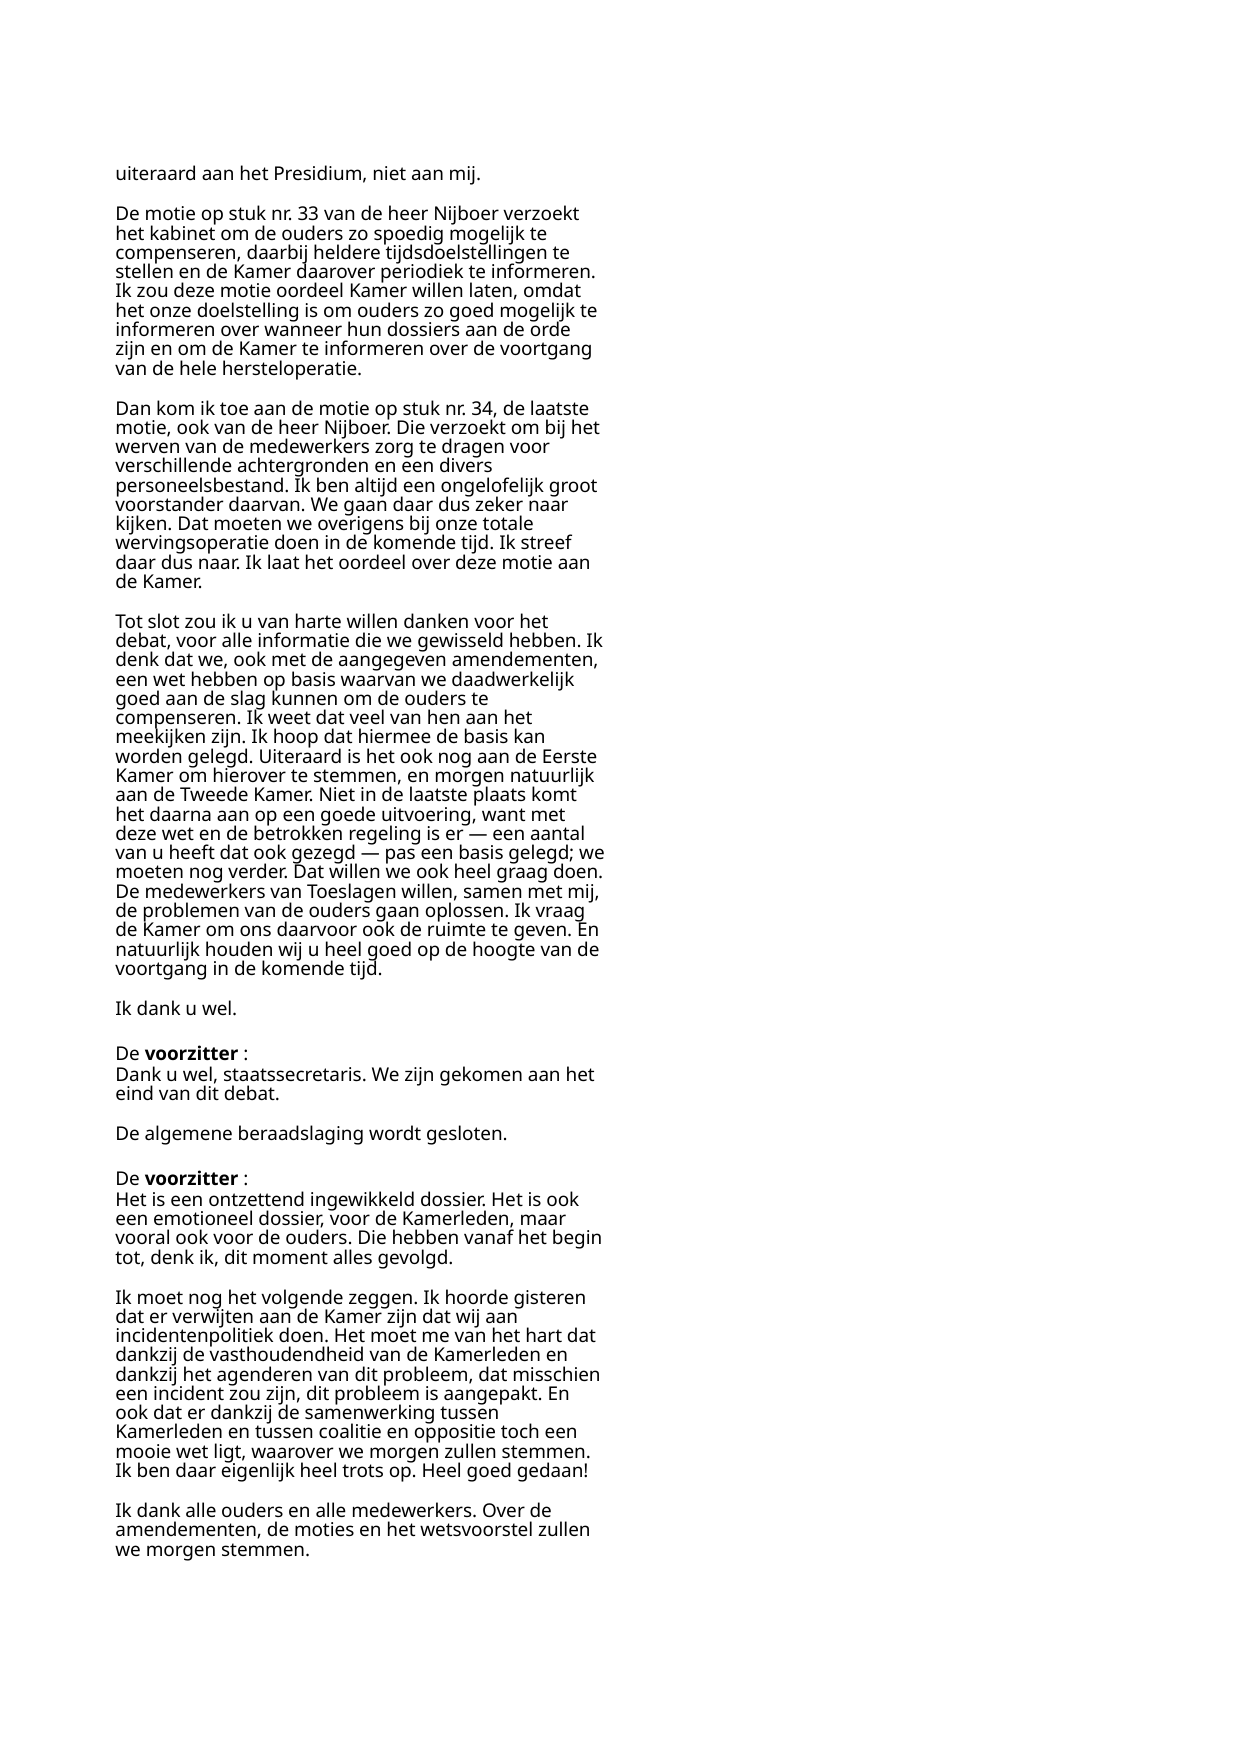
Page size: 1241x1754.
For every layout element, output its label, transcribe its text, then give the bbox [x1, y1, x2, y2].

text De motie op stuk nr. 33 van de heer Nijboer verzoekt het kabinet om de ouders zo spoedig mogelijk te compenseren, daarbij heldere tijdsdoelstellingen te stellen en de Kamer daarover periodiek te informeren. Ik zou deze motie oordeel Kamer willen laten, omdat het onze doelstelling is om ouders zo goed mogelijk te informeren over wanneer hun dossiers aan de orde zijn en om de Kamer te informeren over de voortgang van de hele hersteloperatie. [115, 205, 605, 379]
text Ik moet nog het volgende zeggen. Ik hoorde gisteren dat er verwijten aan de Kamer zijn dat wij aan incidentenpolitiek doen. Het moet me van het hart dat dankzij de vasthoudendheid van de Kamerleden en dankzij het agenderen van dit probleem, dat misschien een incident zou zijn, dit probleem is aangepakt. En ook dat er dankzij de samenwerking tussen Kamerleden en tussen coalitie en oppositie toch een mooie wet ligt, waarover we morgen zullen stemmen. Ik ben daar eigenlijk heel trots op. Heel goed gedaan! [115, 1289, 605, 1481]
text De algemene beraadslaging wordt gesloten. [115, 1125, 605, 1144]
text Dan kom ik toe aan de motie op stuk nr. 34, de laatste motie, ook van de heer Nijboer. Die verzoekt om bij het werven van de medewerkers zorg te dragen voor verschillende achtergronden en een divers personeelsbestand. Ik ben altijd een ongelofelijk groot voorstander daarvan. We gaan daar dus zeker naar kijken. Dat moeten we overigens bij onze totale wervingsoperatie doen in de komende tijd. Ik streef daar dus naar. Ik laat het oordeel over deze motie aan de Kamer. [115, 399, 605, 592]
text Het is een ontzettend ingewikkeld dossier. Het is ook een emotioneel dossier, voor de Kamerleden, maar vooral ook voor de ouders. Die hebben vanaf het begin tot, denk ik, dit moment alles gevolgd. [115, 1191, 605, 1268]
text Ik dank u wel. [115, 1000, 605, 1019]
text uiteraard aan het Presidium, niet aan mij. [115, 165, 605, 184]
text De voorzitter : [115, 1165, 605, 1191]
text De voorzitter : [115, 1040, 605, 1066]
text Ik dank alle ouders en alle medewerkers. Over de amendementen, de moties en het wetsvoorstel zullen we morgen stemmen. [115, 1502, 605, 1560]
text Dank u wel, staatssecretaris. We zijn gekomen aan het eind van dit debat. [115, 1066, 605, 1104]
text Tot slot zou ik u van harte willen danken voor het debat, voor alle informatie die we gewisseld hebben. Ik denk dat we, ook met de aangegeven amendementen, een wet hebben op basis waarvan we daadwerkelijk goed aan de slag kunnen om de ouders te compenseren. Ik weet dat veel van hen aan het meekijken zijn. Ik hoop dat hiermee de basis kan worden gelegd. Uiteraard is het ook nog aan de Eerste Kamer om hierover te stemmen, en morgen natuurlijk aan de Tweede Kamer. Niet in de laatste plaats komt het daarna aan op een goede uitvoering, want met deze wet en de betrokken regeling is er — een aantal van u heeft dat ook gezegd — pas een basis gelegd; we moeten nog verder. Dat willen we ook heel graag doen. De medewerkers van Toeslagen willen, samen met mij, de problemen van de ouders gaan oplossen. Ik vraag de Kamer om ons daarvoor ook de ruimte te geven. En natuurlijk houden wij u heel goed op de hoogte van de voortgang in de komende tijd. [115, 613, 605, 979]
